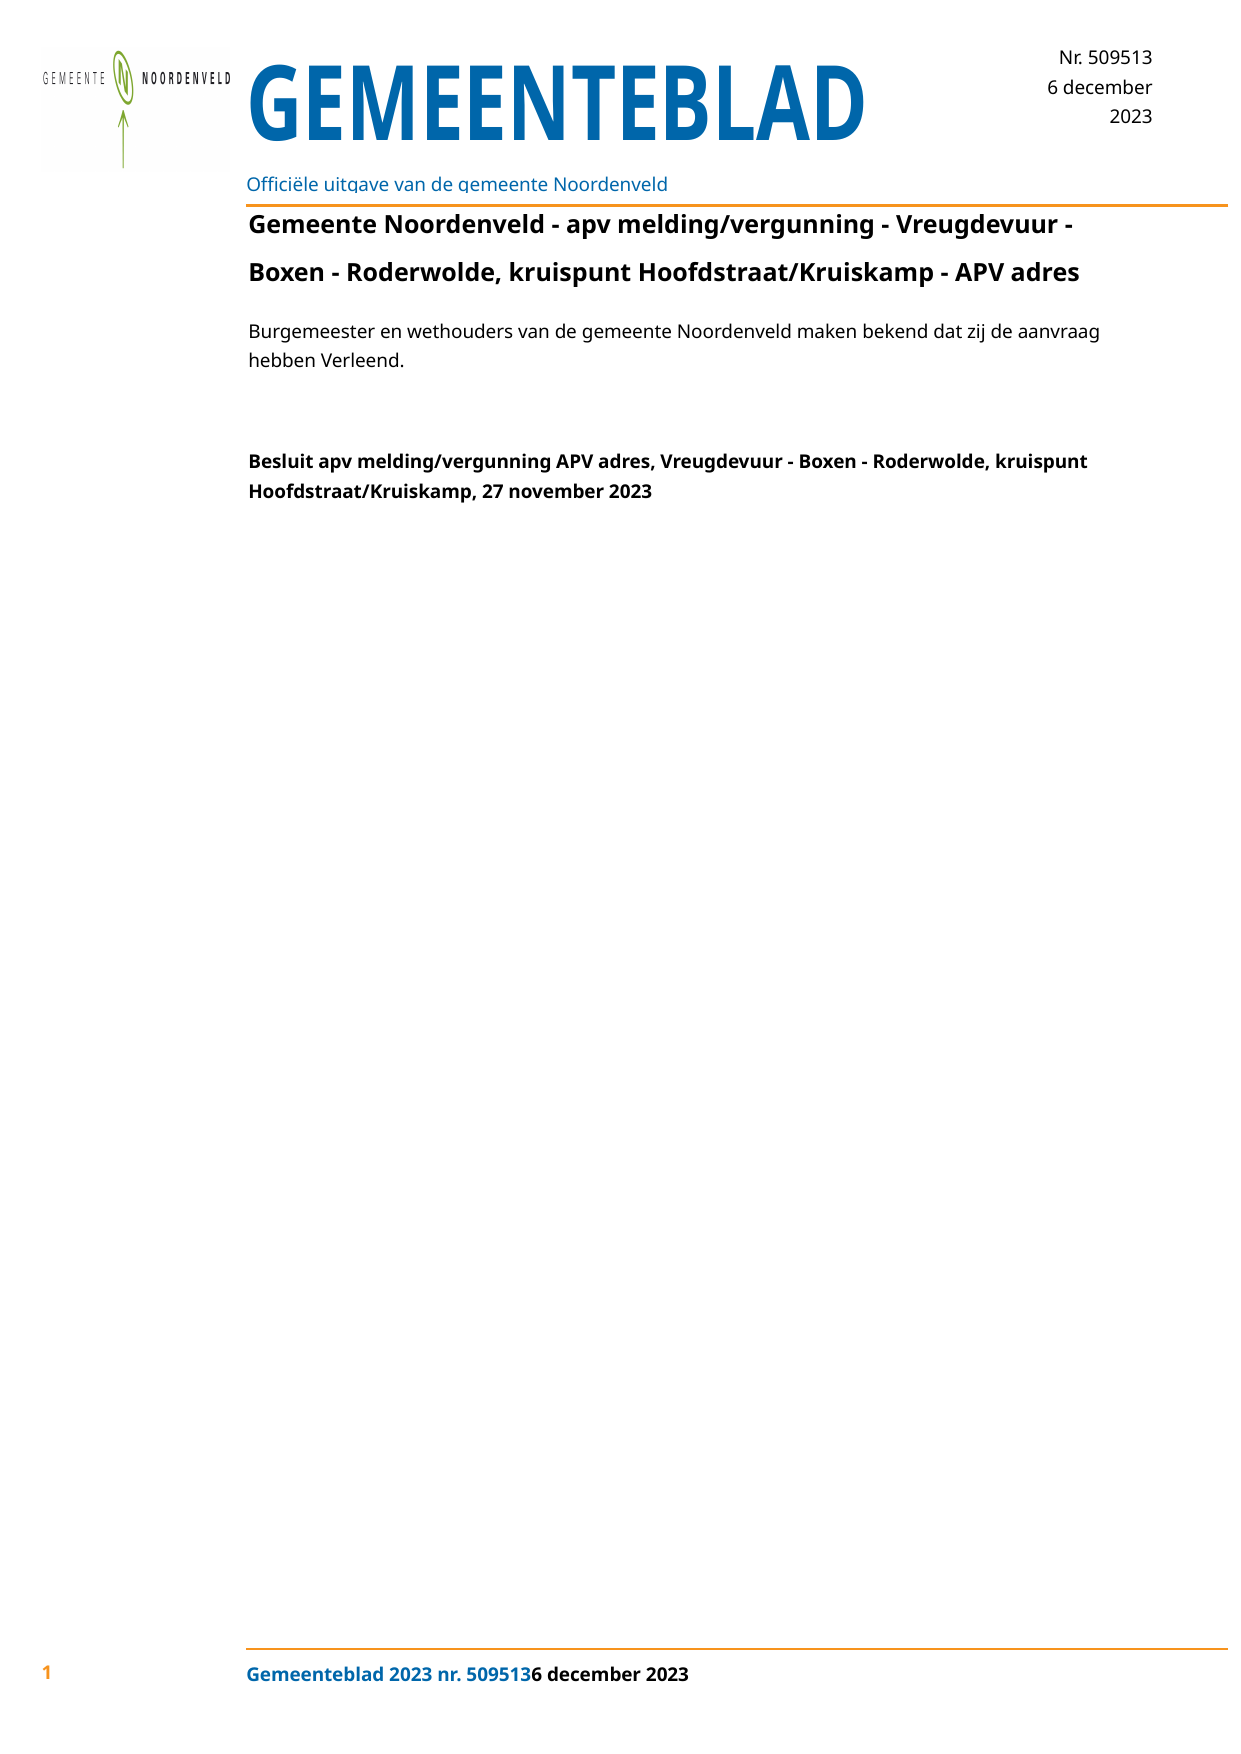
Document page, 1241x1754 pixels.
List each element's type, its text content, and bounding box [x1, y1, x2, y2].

text Burgemeester en wethouders van de gemeente Noordenveld maken bekend dat zij de aanvraag hebben Verleend. [248, 318, 1152, 373]
text Gemeente Noordenveld - apv melding/vergunning - Vreugdevuur - Boxen - Roderwolde, kruispunt Hoofdstraat/Kruiskamp - APV adres [248, 207, 1152, 288]
text Besluit apv melding/vergunning APV adres, Vreugdevuur - Boxen - Roderwolde, kruispunt Hoofdstraat/Kruiskamp, 27 november 2023 [248, 448, 1152, 504]
picture [41, 47, 231, 172]
